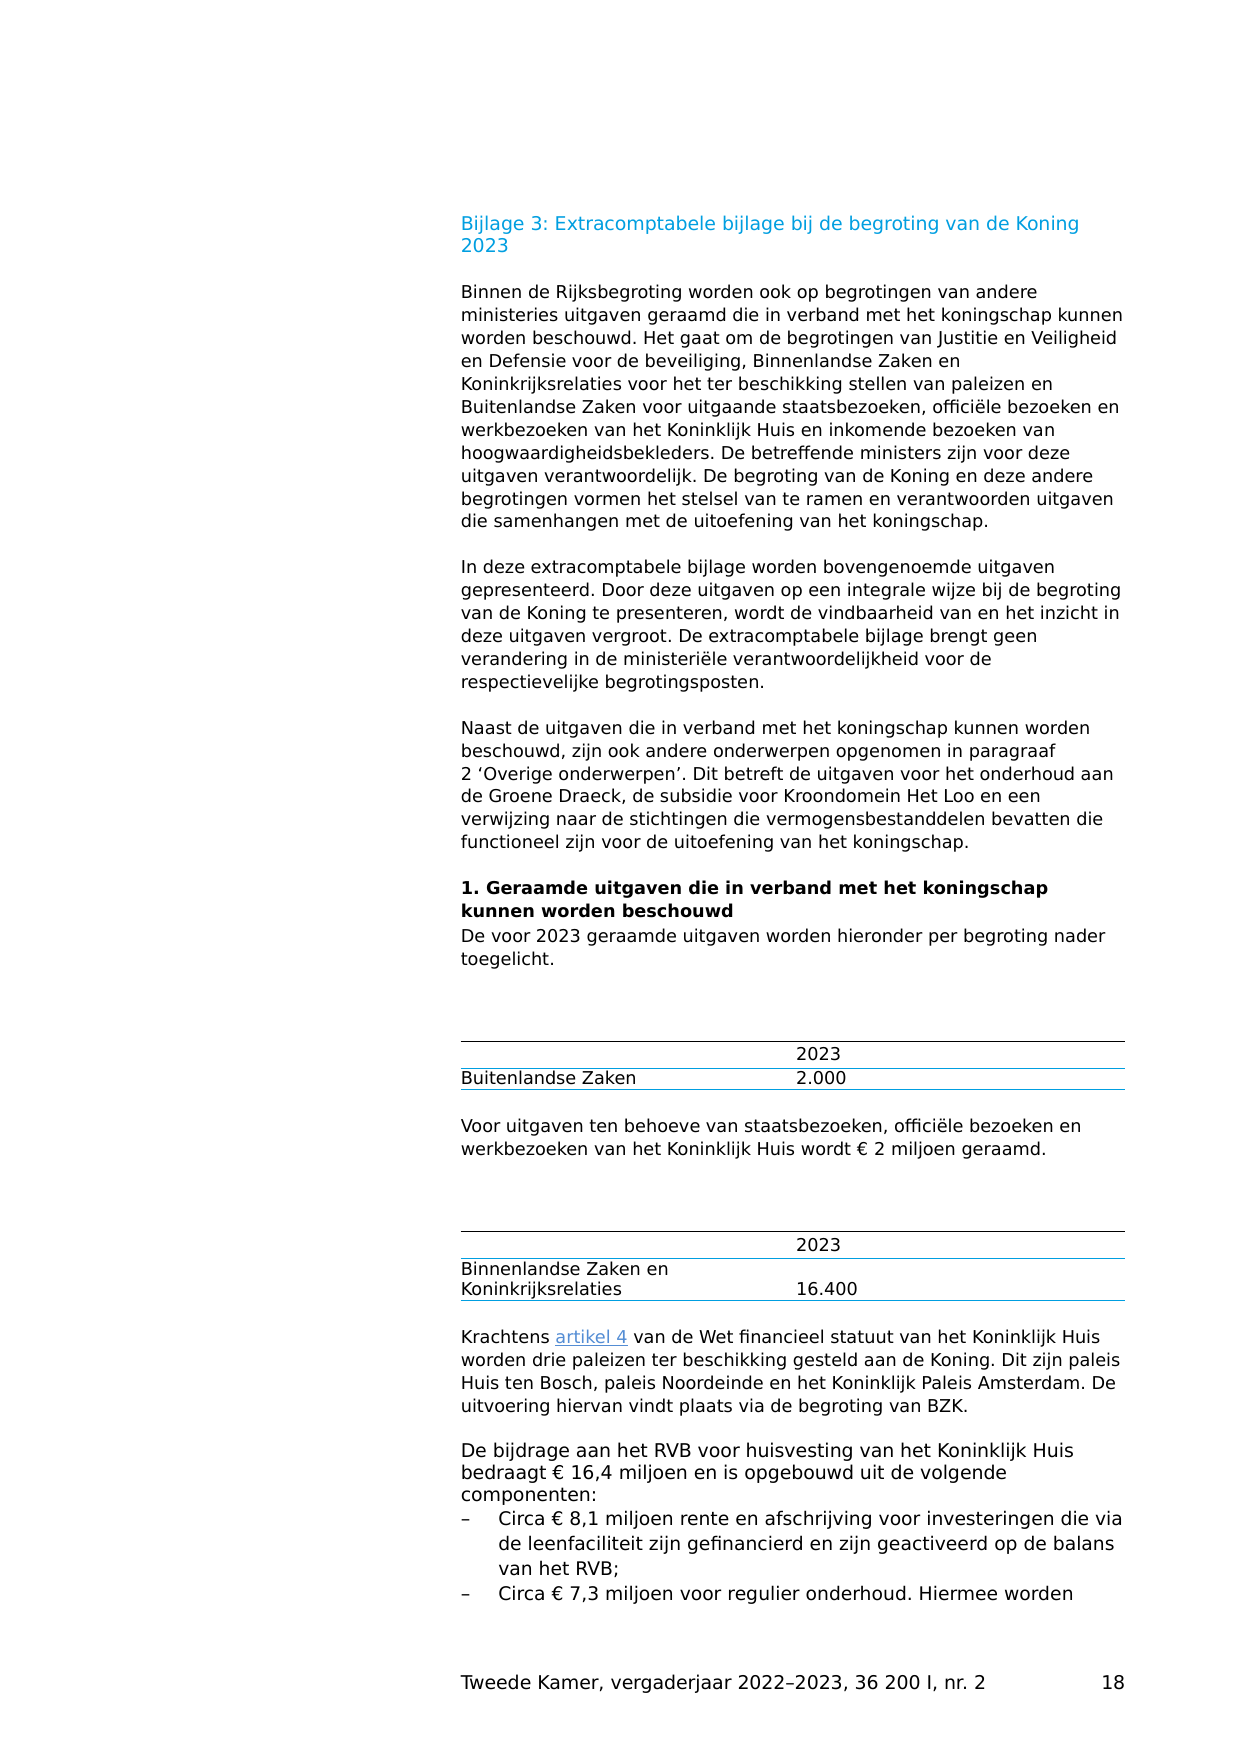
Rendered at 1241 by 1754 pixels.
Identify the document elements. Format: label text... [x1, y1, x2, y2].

table_cell [461, 1232, 793, 1258]
table_header Tabel 16 Buitenlandse Zaken (begroting V, artikel 4) (bedragen x € 1.000) [461, 993, 1125, 1041]
list Circa € 8,1 miljoen rente en afschrijving voor investeringen die via de leenfaciliteit zijn gefinancierd en zijn geactiveerd op de balans van het RVB; [461, 1506, 1125, 1581]
text In deze extracomptabele bijlage worden bovengenoemde uitgaven gepresenteerd. Door deze uitgaven op een integrale wijze bij de begroting van de Koning te presenteren, wordt de vindbaarheid van en het inzicht in deze uitgaven vergroot. De extracomptabele bijlage brengt geen verandering in de ministeriële verantwoordelijkheid voor de respectievelijke begrotingsposten. [461, 555, 1125, 693]
table_cell Buitenlandse Zaken [461, 1069, 793, 1089]
list Circa € 7,3 miljoen voor regulier onderhoud. Hiermee worden [461, 1581, 1125, 1606]
text Naast de uitgaven die in verband met het koningschap kunnen worden beschouwd, zijn ook andere onderwerpen opgenomen in paragraaf 2 ‘Overige onderwerpen’. Dit betreft de uitgaven voor het onderhoud aan de Groene Draeck, de subsidie voor Kroondomein Het Loo en een verwijzing naar de stichtingen die vermogensbestanddelen bevatten die functioneel zijn voor de uitoefening van het koningschap. [461, 716, 1125, 853]
title Bijlage 3: Extracomptabele bijlage bij de begroting van de Koning 2023 [461, 213, 1125, 257]
table_header Tabel 17 Binnenlandse Zaken en Koninkrijksrelaties (begroting VII, artikel 9) (bedragen x € 1.000) [461, 1183, 1125, 1231]
table_cell 16.400 [793, 1259, 1125, 1300]
text Voor uitgaven ten behoeve van staatsbezoeken, officiële bezoeken en werkbezoeken van het Koninklijk Huis wordt € 2 miljoen geraamd. [461, 1114, 1125, 1160]
text 1. Geraamde uitgaven die in verband met het koningschap kunnen worden beschouwd [461, 876, 1125, 922]
text Binnen de Rijksbegroting worden ook op begrotingen van andere ministeries uitgaven geraamd die in verband met het koningschap kunnen worden beschouwd. Het gaat om de begrotingen van Justitie en Veiligheid en Defensie voor de beveiliging, Binnenlandse Zaken en Koninkrijksrelaties voor het ter beschikking stellen van paleizen en Buitenlandse Zaken voor uitgaande staatsbezoeken, officiële bezoeken en werkbezoeken van het Koninklijk Huis en inkomende bezoeken van hoogwaardigheidsbekleders. De betreffende ministers zijn voor deze uitgaven verantwoordelijk. De begroting van de Koning en deze andere begrotingen vormen het stelsel van te ramen en verantwoorden uitgaven die samenhangen met de uitoefening van het koningschap. [461, 280, 1125, 532]
text De voor 2023 geraamde uitgaven worden hieronder per begroting nader toegelicht. [461, 924, 1125, 970]
table_cell 2023 [793, 1232, 1125, 1258]
table_cell 2.000 [793, 1069, 1125, 1089]
table_cell Binnenlandse Zaken en Koninkrijksrelaties [461, 1259, 793, 1300]
table_cell [461, 1042, 793, 1068]
text De bijdrage aan het RVB voor huisvesting van het Koninklijk Huis bedraagt € 16,4 miljoen en is opgebouwd uit de volgende componenten: [461, 1440, 1125, 1506]
text Krachtens artikel 4 van de Wet financieel statuut van het Koninklijk Huis worden drie paleizen ter beschikking gesteld aan de Koning. Dit zijn paleis Huis ten Bosch, paleis Noordeinde en het Koninklijk Paleis Amsterdam. De uitvoering hiervan vindt plaats via de begroting van BZK. [461, 1325, 1125, 1417]
table_cell 2023 [793, 1042, 1125, 1068]
